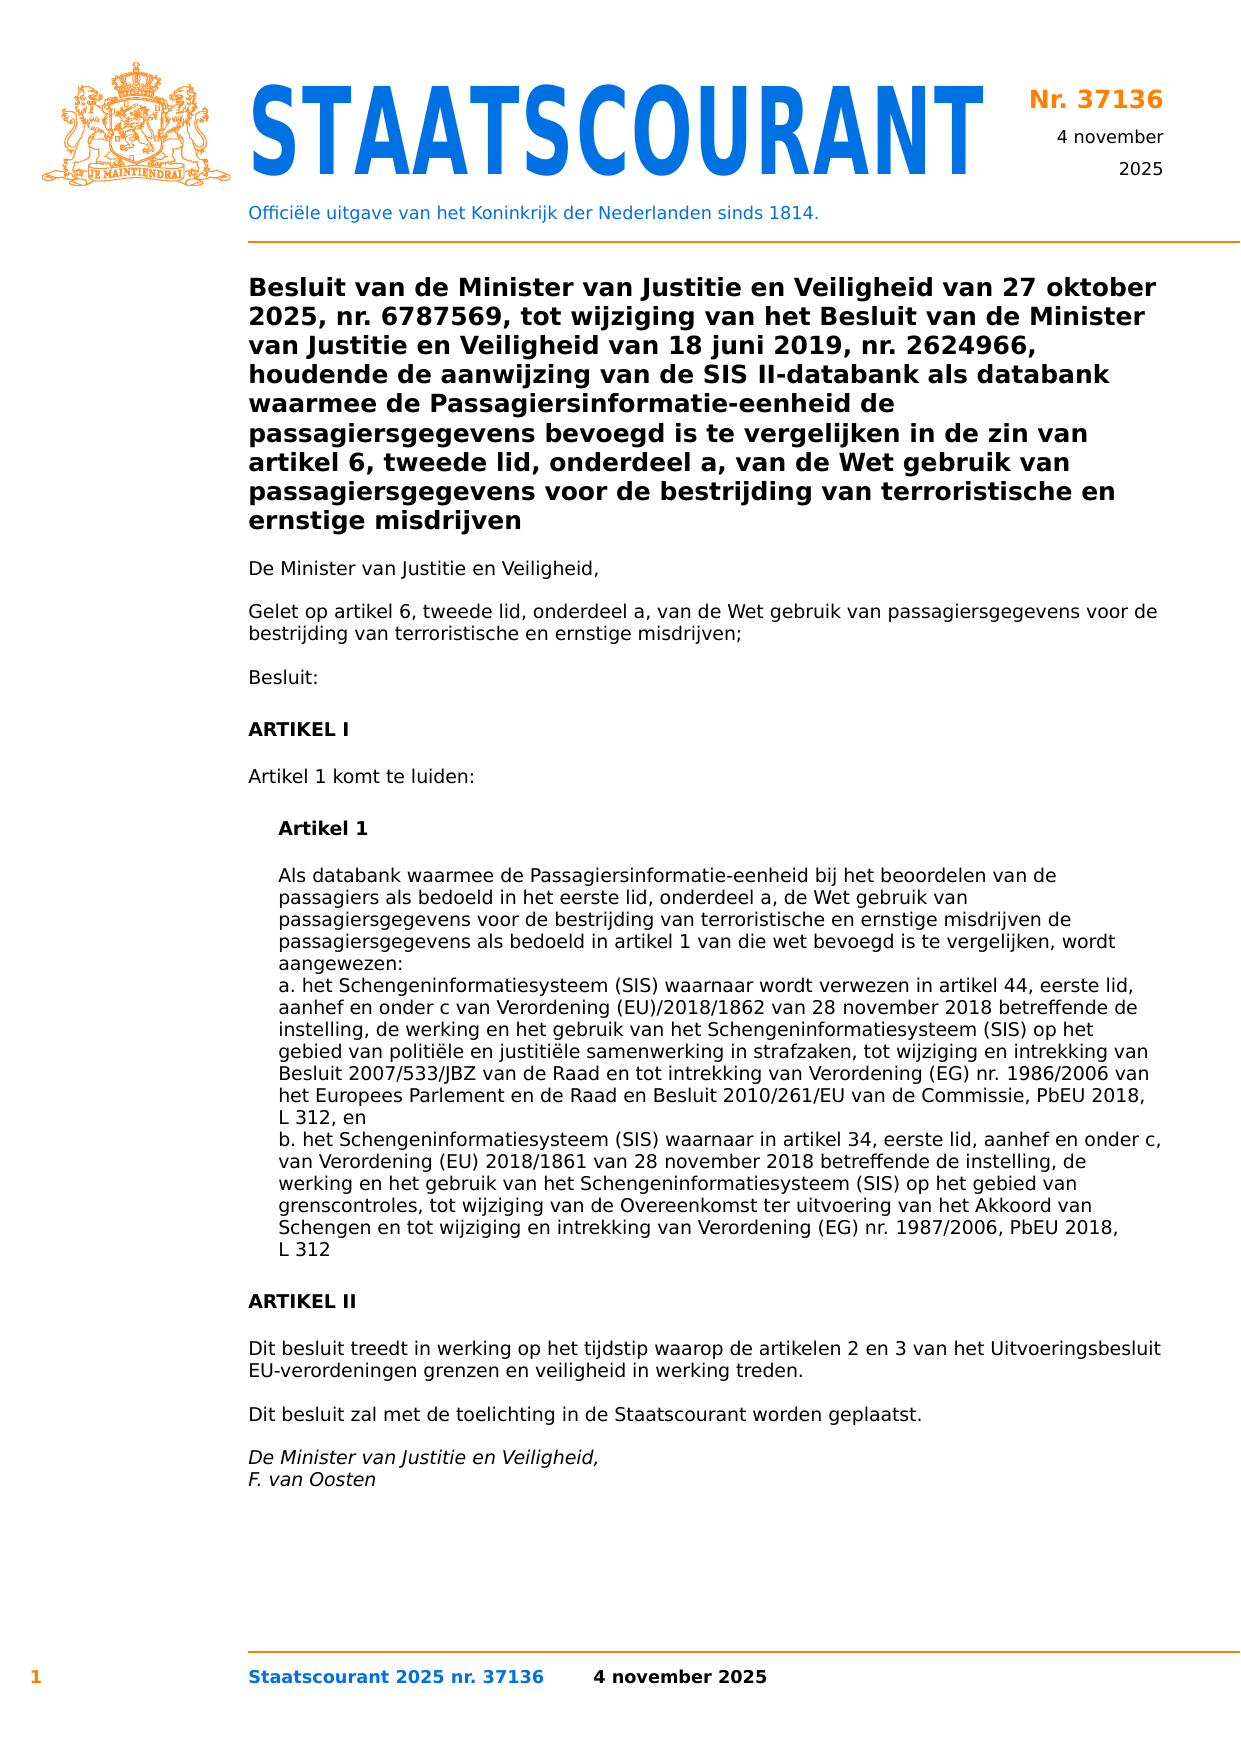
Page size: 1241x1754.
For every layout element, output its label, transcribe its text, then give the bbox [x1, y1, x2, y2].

subtitle ARTIKEL I [248, 719, 1163, 741]
text Artikel 1 komt te luiden: [248, 766, 1163, 788]
subtitle Artikel 1 [278, 818, 1163, 840]
text Besluit: [248, 667, 1163, 689]
table_header STAATSCOURANT [248, 62, 998, 203]
table_cell Officiële uitgave van het Koninkrijk der Nederlanden sinds 1814. [248, 203, 1240, 241]
text Als databank waarmee de Passagiersinformatie-eenheid bij het beoordelen van de passagiers als bedoeld in het eerste lid, onderdeel a, de Wet gebruik van passagiersgegevens voor de bestrijding van terroristische en ernstige misdrijven de passagiersgegevens als bedoeld in artikel 1 van die wet bevoegd is te vergelijken, wordt aangewezen: [278, 865, 1163, 975]
text Dit besluit treedt in werking op het tijdstip waarop de artikelen 2 en 3 van het Uitvoeringsbesluit EU-verordeningen grenzen en veiligheid in werking treden. [248, 1338, 1163, 1382]
subtitle ARTIKEL II [248, 1291, 1163, 1313]
table_cell 4 november [998, 121, 1240, 153]
text De Minister van Justitie en Veiligheid, [248, 557, 1163, 579]
table_header [25, 62, 248, 241]
text b. het Schengeninformatiesysteem (SIS) waarnaar in artikel 34, eerste lid, aanhef en onder c, van Verordening (EU) 2018/1861 van 28 november 2018 betreffende de instelling, de werking en het gebruik van het Schengeninformatiesysteem (SIS) op het gebied van grenscontroles, tot wijziging van de Overeenkomst ter uitvoering van het Akkoord van Schengen en tot wijziging en intrekking van Verordening (EG) nr. 1987/2006, PbEU 2018, L 312 [278, 1129, 1163, 1261]
picture [41, 62, 231, 186]
table_header Nr. 37136 [998, 62, 1240, 121]
text a. het Schengeninformatiesysteem (SIS) waarnaar wordt verwezen in artikel 44, eerste lid, aanhef en onder c van Verordening (EU)/2018/1862 van 28 november 2018 betreffende de instelling, de werking en het gebruik van het Schengeninformatiesysteem (SIS) op het gebied van politiële en justitiële samenwerking in strafzaken, tot wijziging en intrekking van Besluit 2007/533/JBZ van de Raad en tot intrekking van Verordening (EG) nr. 1986/2006 van het Europees Parlement en de Raad en Besluit 2010/261/EU van de Commissie, PbEU 2018, L 312, en [278, 975, 1163, 1129]
text Dit besluit zal met de toelichting in de Staatscourant worden geplaatst. [248, 1403, 1163, 1425]
table_cell 2025 [998, 153, 1240, 203]
text De Minister van Justitie en Veiligheid, F. van Oosten [248, 1447, 1163, 1491]
subtitle Besluit van de Minister van Justitie en Veiligheid van 27 oktober 2025, nr. 6787569, tot wijziging van het Besluit van de Minister van Justitie en Veiligheid van 18 juni 2019, nr. 2624966, houdende de aanwijzing van de SIS II-databank als databank waarmee de Passagiersinformatie-eenheid de passagiersgegevens bevoegd is te vergelijken in de zin van artikel 6, tweede lid, onderdeel a, van de Wet gebruik van passagiersgegevens voor de bestrijding van terroristische en ernstige misdrijven [248, 273, 1163, 536]
text Gelet op artikel 6, tweede lid, onderdeel a, van de Wet gebruik van passagiersgegevens voor de bestrijding van terroristische en ernstige misdrijven; [248, 601, 1163, 645]
